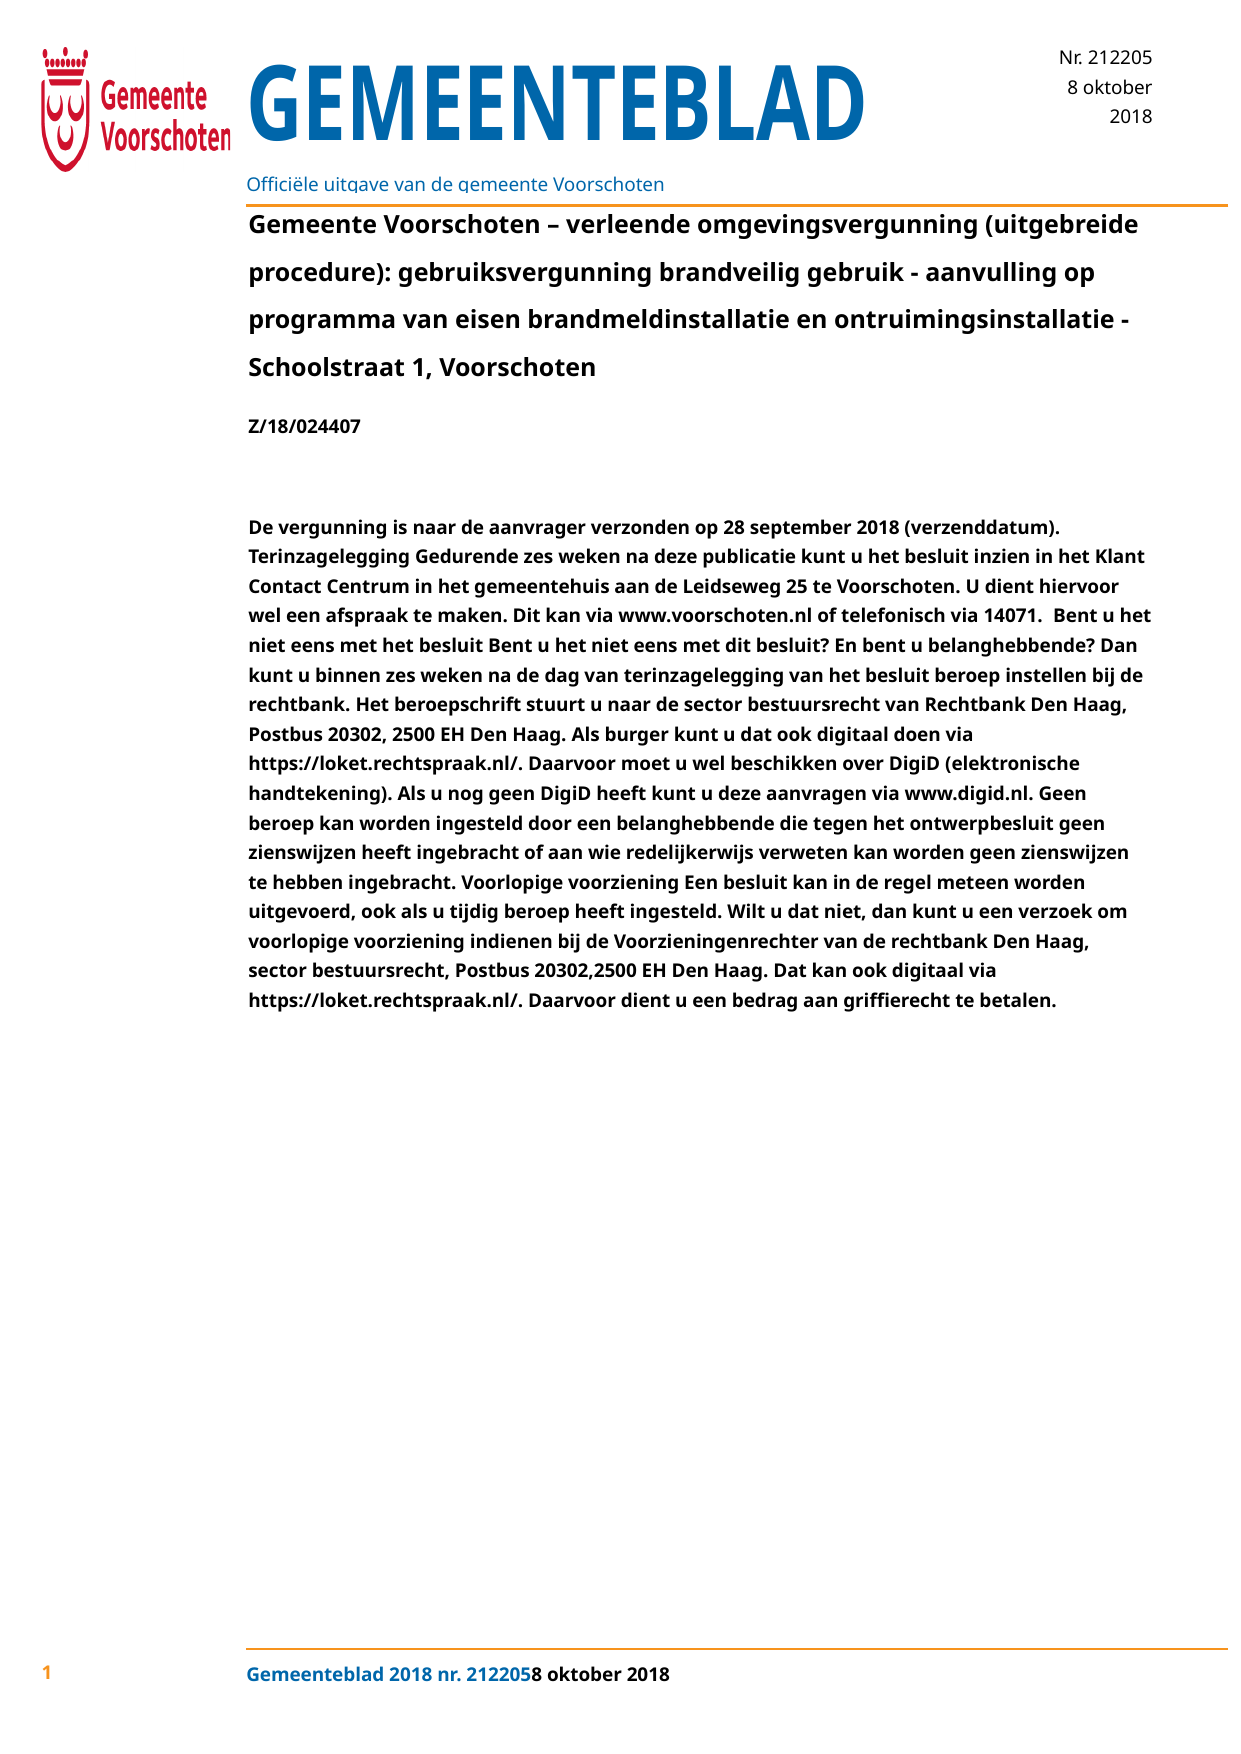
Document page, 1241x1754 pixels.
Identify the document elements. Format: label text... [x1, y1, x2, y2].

text Z/18/024407 [248, 413, 1152, 439]
picture [41, 47, 231, 172]
text Gemeente Voorschoten – verleende omgevingsvergunning (uitgebreide procedure): gebruiksvergunning brandveilig gebruik - aanvulling op programma van eisen brandmeldinstallatie en ontruimingsinstallatie - Schoolstraat 1, Voorschoten [248, 207, 1152, 384]
text De vergunning is naar de aanvrager verzonden op 28 september 2018 (verzenddatum). Terinzagelegging Gedurende zes weken na deze publicatie kunt u het besluit inzien in het Klant Contact Centrum in het gemeentehuis aan de Leidseweg 25 te Voorschoten. U dient hiervoor wel een afspraak te maken. Dit kan via www.voorschoten.nl of telefonisch via 14071. Bent u het niet eens met het besluit Bent u het niet eens met dit besluit? En bent u belanghebbende? Dan kunt u binnen zes weken na de dag van terinzagelegging van het besluit beroep instellen bij de rechtbank. Het beroepschrift stuurt u naar de sector bestuursrecht van Rechtbank Den Haag, Postbus 20302, 2500 EH Den Haag. Als burger kunt u dat ook digitaal doen via https://loket.rechtspraak.nl/. Daarvoor moet u wel beschikken over DigiD (elektronische handtekening). Als u nog geen DigiD heeft kunt u deze aanvragen via www.digid.nl. Geen beroep kan worden ingesteld door een belanghebbende die tegen het ontwerpbesluit geen zienswijzen heeft ingebracht of aan wie redelijkerwijs verweten kan worden geen zienswijzen te hebben ingebracht. Voorlopige voorziening Een besluit kan in de regel meteen worden uitgevoerd, ook als u tijdig beroep heeft ingesteld. Wilt u dat niet, dan kunt u een verzoek om voorlopige voorziening indienen bij de Voorzieningenrechter van de rechtbank Den Haag, sector bestuursrecht, Postbus 20302,2500 EH Den Haag. Dat kan ook digitaal via https://loket.rechtspraak.nl/. Daarvoor dient u een bedrag aan griffierecht te betalen. [248, 514, 1152, 1013]
